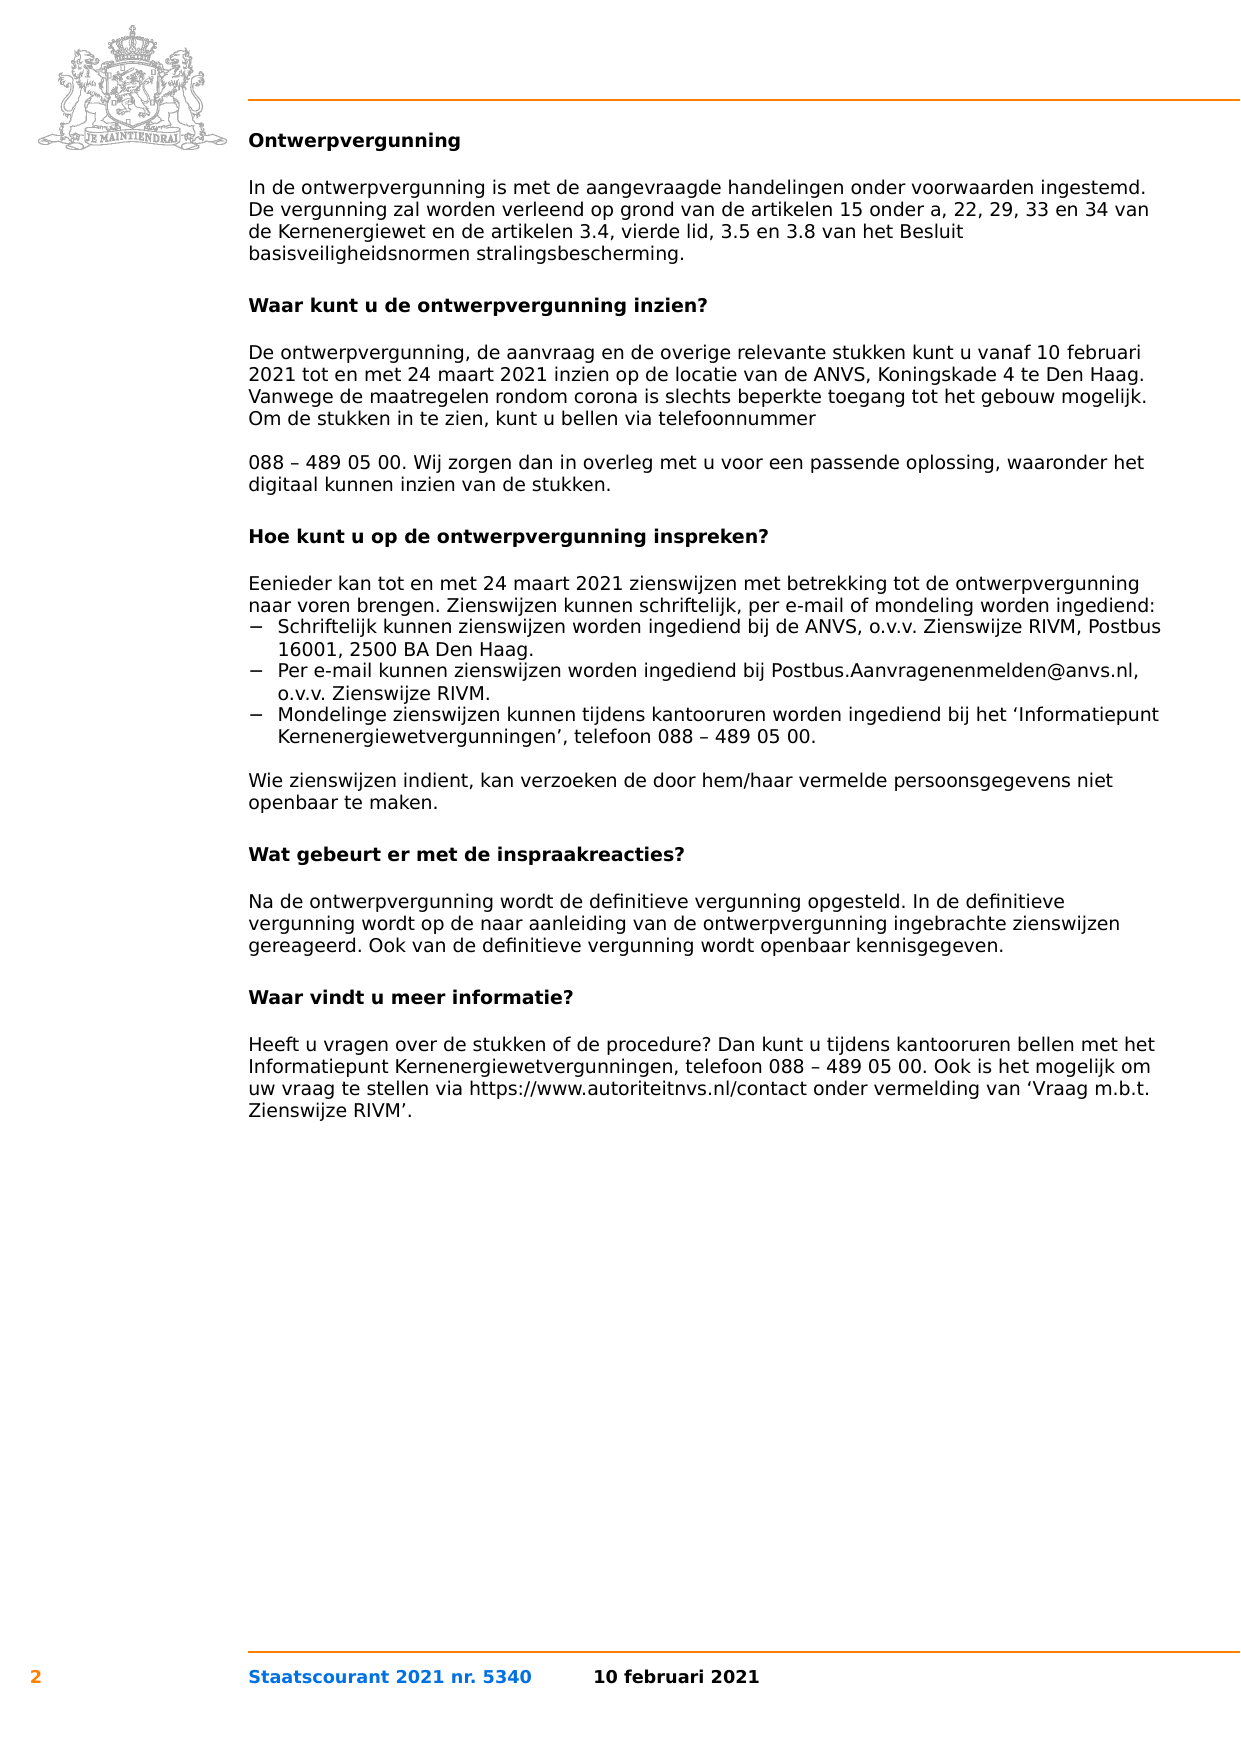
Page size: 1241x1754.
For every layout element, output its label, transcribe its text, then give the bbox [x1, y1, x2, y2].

subtitle Ontwerpvergunning [248, 130, 1163, 152]
subtitle Wat gebeurt er met de inspraakreacties? [248, 844, 1163, 866]
text Wie zienswijzen indient, kan verzoeken de door hem/haar vermelde persoonsgegevens niet openbaar te maken. [248, 770, 1163, 814]
text De ontwerpvergunning, de aanvraag en de overige relevante stukken kunt u vanaf 10 februari 2021 tot en met 24 maart 2021 inzien op de locatie van de ANVS, Koningskade 4 te Den Haag. Vanwege de maatregelen rondom corona is slechts beperkte toegang tot het gebouw mogelijk. Om de stukken in te zien, kunt u bellen via telefoonnummer [248, 342, 1163, 430]
text Eenieder kan tot en met 24 maart 2021 zienswijzen met betrekking tot de ontwerpvergunning naar voren brengen. Zienswijzen kunnen schriftelijk, per e-mail of mondeling worden ingediend: [248, 572, 1163, 616]
subtitle Hoe kunt u op de ontwerpvergunning inspreken? [248, 526, 1163, 547]
text Heeft u vragen over de stukken of de procedure? Dan kunt u tijdens kantooruren bellen met het Informatiepunt Kernenergie­wetvergunningen, telefoon 088 – 489 05 00. Ook is het mogelijk om uw vraag te stellen via https://www.autoriteitnvs.nl/contact onder vermelding van ‘Vraag m.b.t. Zienswijze RIVM’. [248, 1034, 1163, 1122]
subtitle Waar kunt u de ontwerpvergunning inzien? [248, 295, 1163, 317]
text − Schriftelijk kunnen zienswijzen worden ingediend bij de ANVS, o.v.v. Zienswijze RIVM, Postbus 16001, 2500 BA Den Haag. [248, 616, 1163, 660]
text In de ontwerpvergunning is met de aangevraagde handelingen onder voorwaarden ingestemd. De vergunning zal worden verleend op grond van de artikelen 15 onder a, 22, 29, 33 en 34 van de Kern­energiewet en de artikelen 3.4, vierde lid, 3.5 en 3.8 van het Besluit basisveiligheidsnormen stralingsbescherming. [248, 177, 1163, 265]
text − Per e-mail kunnen zienswijzen worden ingediend bij Postbus.Aanvragenenmelden@anvs.nl, o.v.v. Zienswijze RIVM. [248, 660, 1163, 704]
picture [38, 25, 227, 150]
subtitle Waar vindt u meer informatie? [248, 987, 1163, 1009]
text Na de ontwerpvergunning wordt de definitieve vergunning opgesteld. In de definitieve vergunning wordt op de naar aanleiding van de ontwerpvergunning ingebrachte zienswijzen gereageerd. Ook van de definitieve vergunning wordt openbaar kennisgegeven. [248, 891, 1163, 957]
text − Mondelinge zienswijzen kunnen tijdens kantooruren worden ingediend bij het ‘Informatiepunt Kernenergiewetvergunningen’, telefoon 088 – 489 05 00. [248, 704, 1163, 748]
text 088 – 489 05 00. Wij zorgen dan in overleg met u voor een passende oplossing, waaronder het digitaal kunnen inzien van de stukken. [248, 452, 1163, 496]
